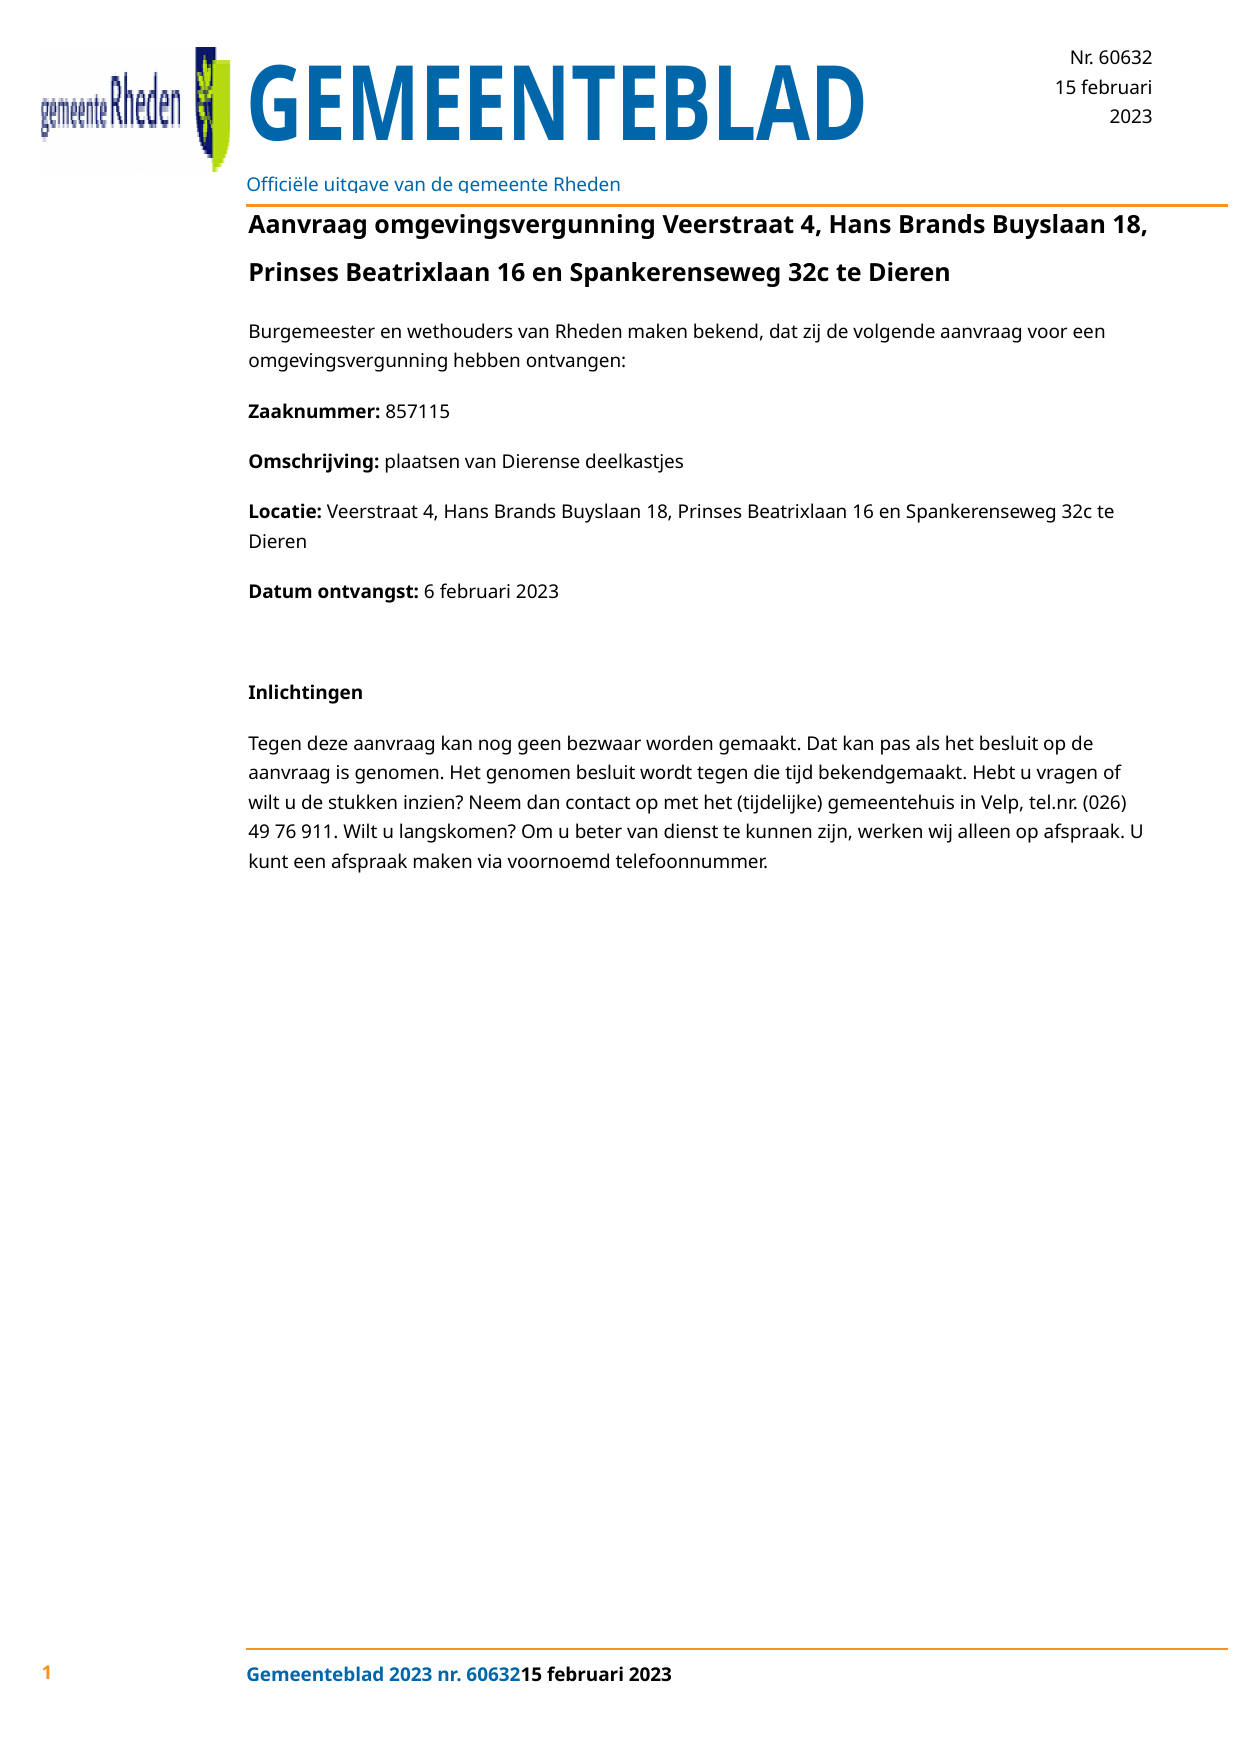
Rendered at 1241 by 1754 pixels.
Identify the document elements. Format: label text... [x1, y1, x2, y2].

text Burgemeester en wethouders van Rheden maken bekend, dat zij de volgende aanvraag voor een omgevingsvergunning hebben ontvangen: [248, 318, 1152, 373]
text Omschrijving: plaatsen van Dierense deelkastjes [248, 448, 1152, 474]
text Tegen deze aanvraag kan nog geen bezwaar worden gemaakt. Dat kan pas als het besluit op de aanvraag is genomen. Het genomen besluit wordt tegen die tijd bekendgemaakt. Hebt u vragen of wilt u de stukken inzien? Neem dan contact op met het (tijdelijke) gemeentehuis in Velp, tel.nr. (026) 49 76 911. Wilt u langskomen? Om u beter van dienst te kunnen zijn, werken wij alleen op afspraak. U kunt een afspraak maken via voornoemd telefoonnummer. [248, 730, 1152, 874]
text Aanvraag omgevingsvergunning Veerstraat 4, Hans Brands Buyslaan 18, Prinses Beatrixlaan 16 en Spankerenseweg 32c te Dieren [248, 207, 1152, 288]
picture [41, 47, 231, 172]
text Datum ontvangst: 6 februari 2023 [248, 579, 1152, 604]
text Zaaknummer: 857115 [248, 398, 1152, 424]
text Inlichtingen [248, 679, 1152, 705]
text Locatie: Veerstraat 4, Hans Brands Buyslaan 18, Prinses Beatrixlaan 16 en Spankerenseweg 32c te Dieren [248, 499, 1152, 554]
